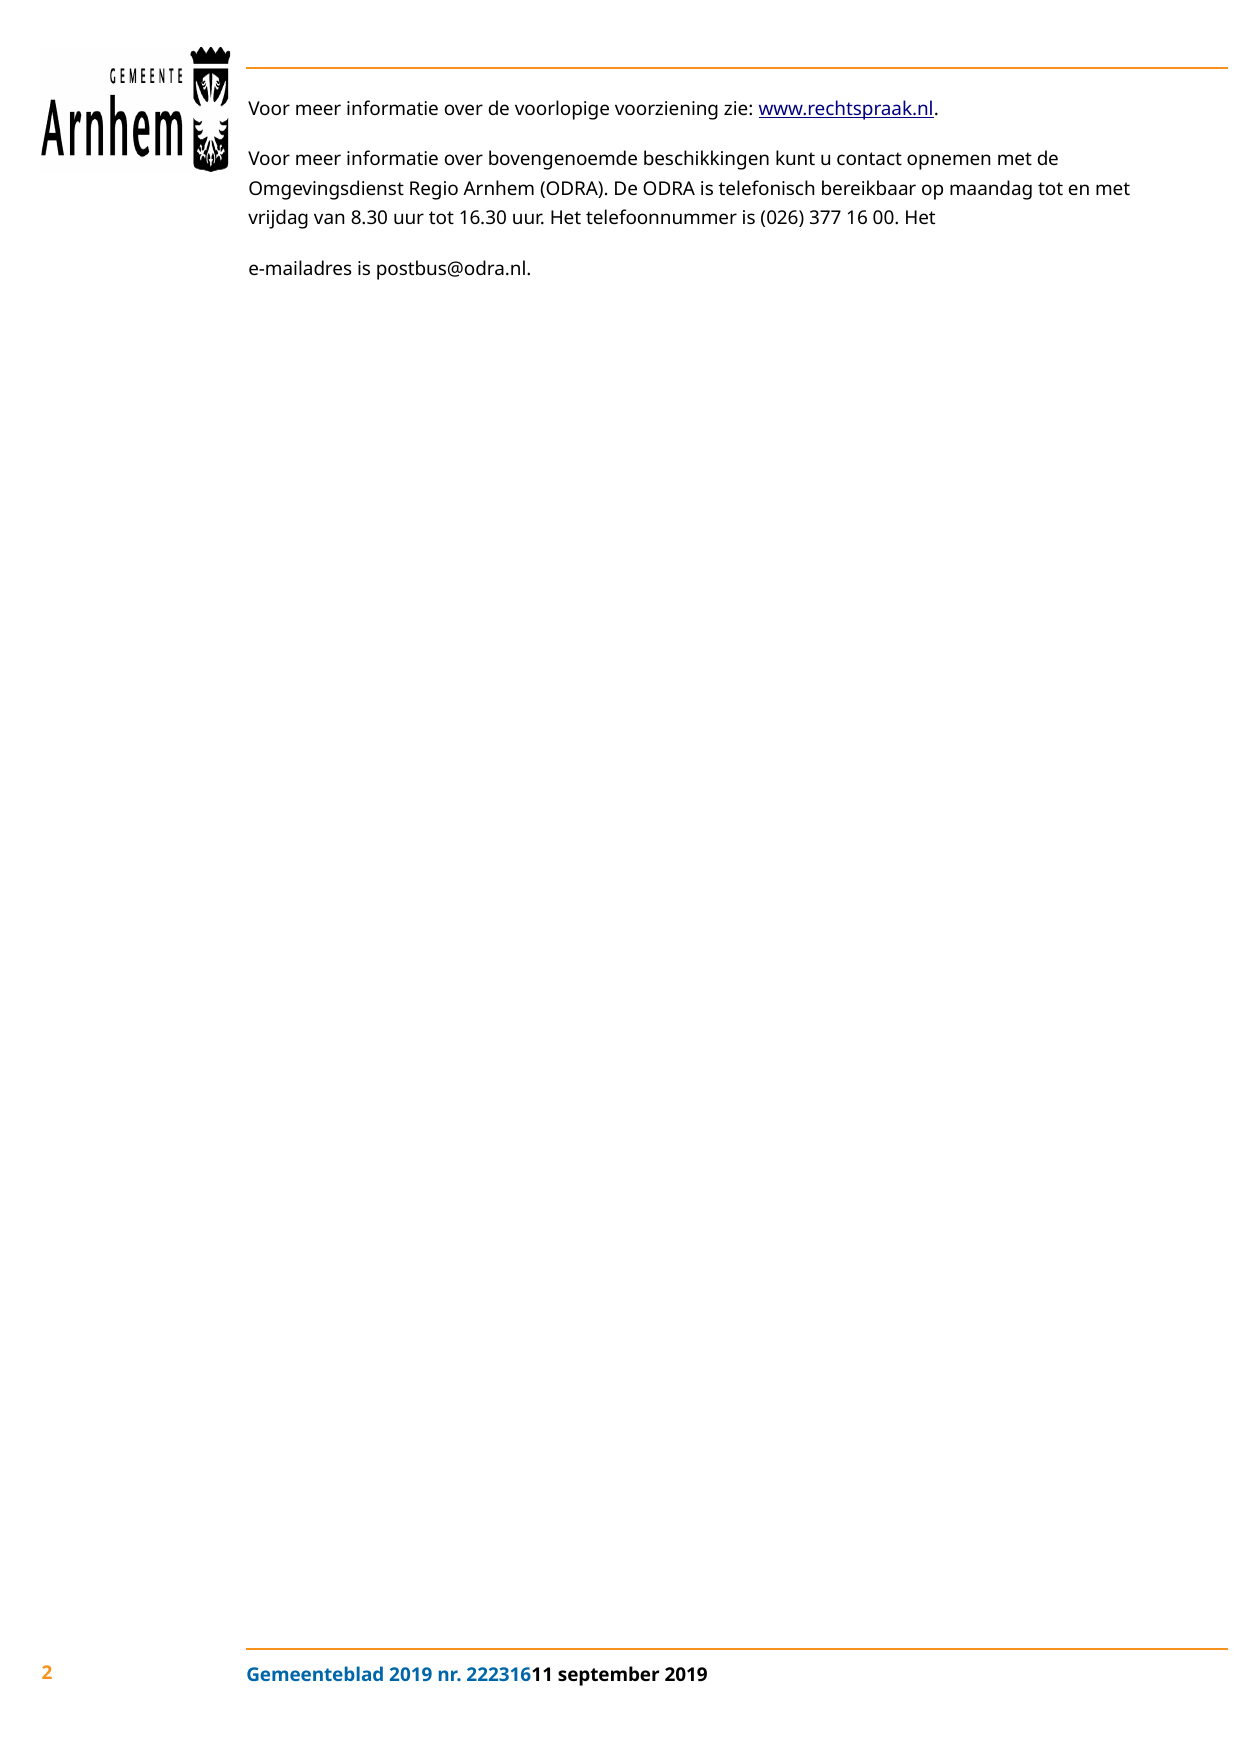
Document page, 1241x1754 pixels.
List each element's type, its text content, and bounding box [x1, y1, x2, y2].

text Voor meer informatie over bovengenoemde beschikkingen kunt u contact opnemen met de Omgevingsdienst Regio Arnhem (ODRA). De ODRA is telefonisch bereikbaar op maandag tot en met vrijdag van 8.30 uur tot 16.30 uur. Het telefoonnummer is (026) 377 16 00. Het [248, 145, 1152, 230]
picture [41, 47, 231, 172]
text Voor meer informatie over de voorlopige voorziening zie: www.rechtspraak.nl. [248, 95, 1152, 121]
text e-mailadres is postbus@odra.nl. [248, 255, 1152, 281]
